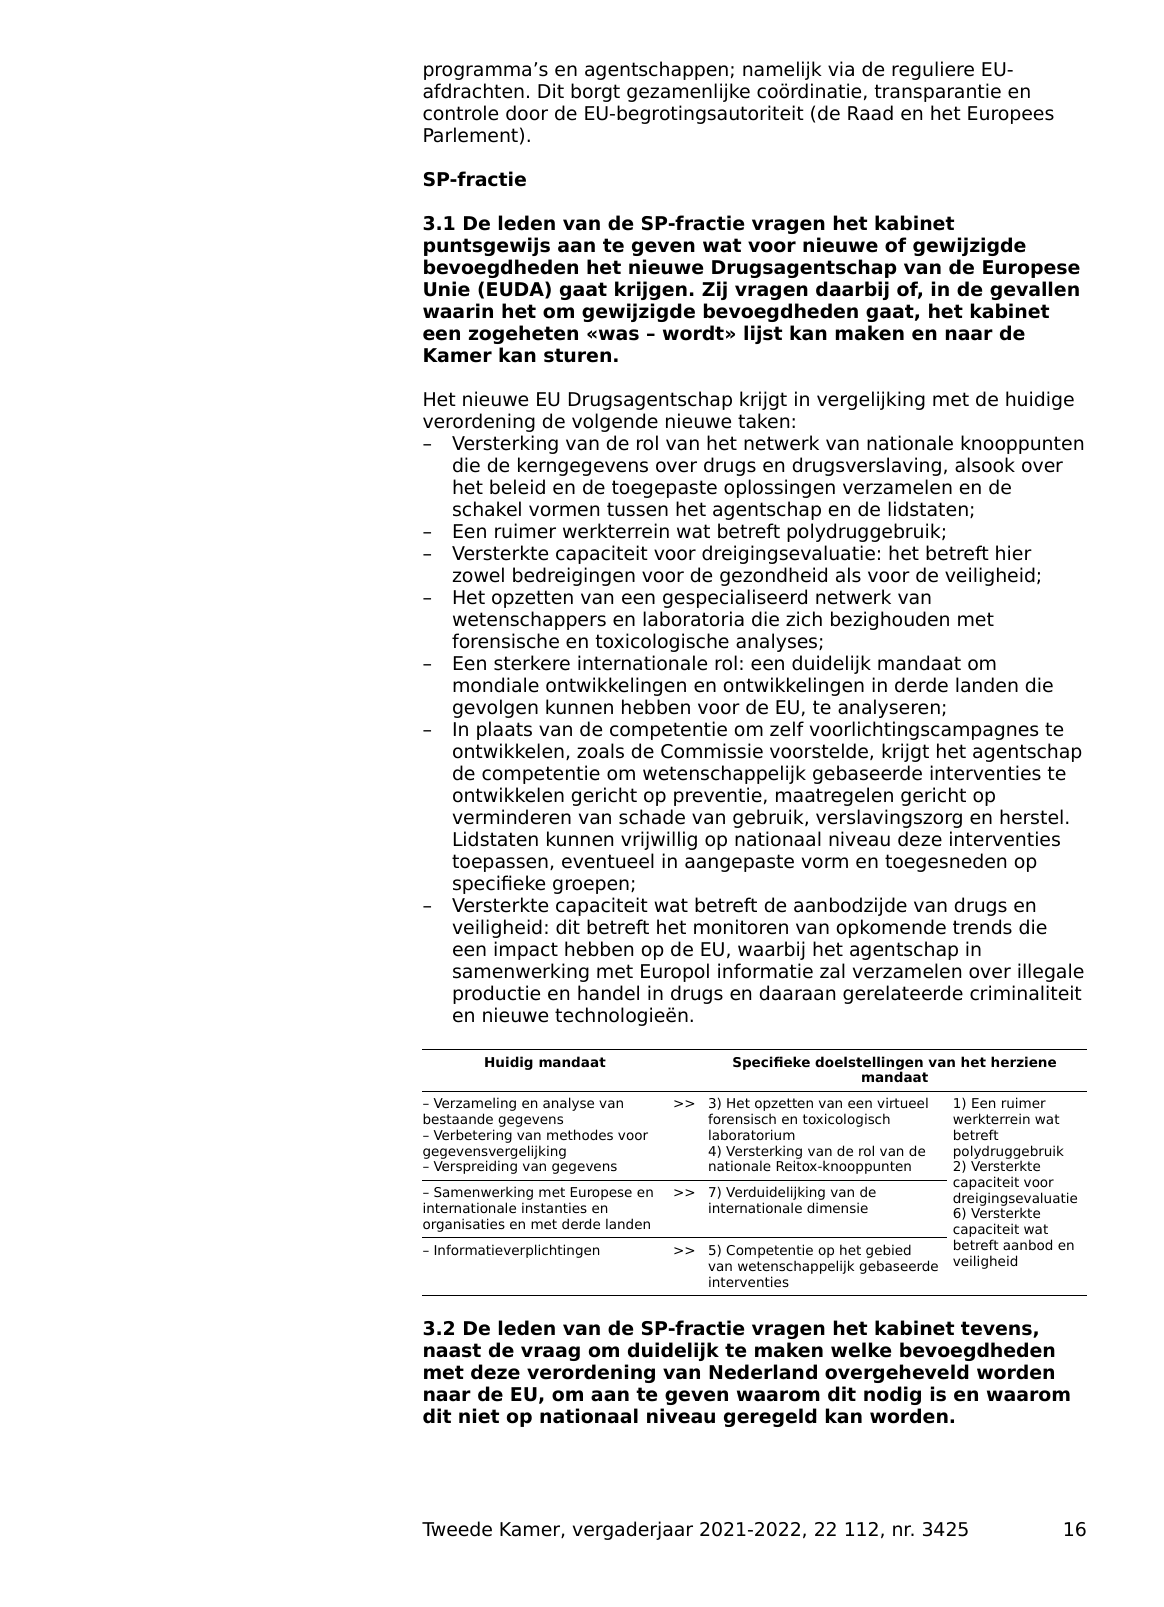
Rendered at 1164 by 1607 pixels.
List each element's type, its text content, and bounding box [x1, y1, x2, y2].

table_header Huidig mandaat [422, 1050, 667, 1091]
table_cell >> [667, 1092, 702, 1179]
table_cell – Samenwerking met Europese en internationale instanties en organisaties en met derde landen [422, 1181, 667, 1237]
text – Een ruimer werkterrein wat betreft polydruggebruik; [422, 521, 1087, 543]
text – Versterking van de rol van het netwerk van nationale knooppunten die de kerngegevens over drugs en drugsverslaving, alsook over het beleid en de toegepaste oplossingen verzamelen en de schakel vormen tussen het agentschap en de lidstaten; [422, 433, 1087, 521]
table_cell 1) Een ruimer werkterrein wat betreft polydruggebruik 2) Versterkte capaciteit voor dreigingsevaluatie 6) Versterkte capaciteit wat betreft aanbod en veiligheid [947, 1092, 1087, 1295]
text – Versterkte capaciteit voor dreigingsevaluatie: het betreft hier zowel bedreigingen voor de gezondheid als voor de veiligheid; [422, 543, 1087, 587]
table_cell 7) Verduidelijking van de internationale dimensie [702, 1181, 947, 1237]
table_header Specifieke doelstellingen van het herziene mandaat [702, 1050, 1087, 1091]
text – Een sterkere internationale rol: een duidelijk mandaat om mondiale ontwikkelingen en ontwikkelingen in derde landen die gevolgen kunnen hebben voor de EU, te analyseren; [422, 653, 1087, 719]
subtitle SP-fractie [422, 169, 1087, 191]
text – Het opzetten van een gespecialiseerd netwerk van wetenschappers en laboratoria die zich bezighouden met forensische en toxicologische analyses; [422, 587, 1087, 653]
table_cell – Informatieverplichtingen [422, 1238, 667, 1295]
table_cell 3) Het opzetten van een virtueel forensisch en toxicologisch laboratorium 4) Versterking van de rol van de nationale Reitox-knooppunten [702, 1092, 947, 1179]
text 3.2 De leden van de SP-fractie vragen het kabinet tevens, naast de vraag om duidelijk te maken welke bevoegdheden met deze verordening van Nederland overgeheveld worden naar de EU, om aan te geven waarom dit nodig is en waarom dit niet op nationaal niveau geregeld kan worden. [422, 1318, 1087, 1428]
table_cell >> [667, 1181, 702, 1237]
table_header [667, 1050, 702, 1091]
text programma’s en agentschappen; namelijk via de reguliere EU-afdrachten. Dit borgt gezamenlijke coördinatie, transparantie en controle door de EU-begrotingsautoriteit (de Raad en het Europees Parlement). [422, 59, 1087, 147]
table_cell >> [667, 1238, 702, 1295]
text – Versterkte capaciteit wat betreft de aanbodzijde van drugs en veiligheid: dit betreft het monitoren van opkomende trends die een impact hebben op de EU, waarbij het agentschap in samenwerking met Europol informatie zal verzamelen over illegale productie en handel in drugs en daaraan gerelateerde criminaliteit en nieuwe technologieën. [422, 895, 1087, 1027]
table_cell 5) Competentie op het gebied van wetenschappelijk gebaseerde interventies [702, 1238, 947, 1295]
text 3.1 De leden van de SP-fractie vragen het kabinet puntsgewijs aan te geven wat voor nieuwe of gewijzigde bevoegdheden het nieuwe Drugsagentschap van de Europese Unie (EUDA) gaat krijgen. Zij vragen daarbij of, in de gevallen waarin het om gewijzigde bevoegdheden gaat, het kabinet een zogeheten «was – wordt» lijst kan maken en naar de Kamer kan sturen. [422, 213, 1087, 367]
text Het nieuwe EU Drugsagentschap krijgt in vergelijking met de huidige verordening de volgende nieuwe taken: [422, 389, 1087, 433]
table_cell – Verzameling en analyse van bestaande gegevens – Verbetering van methodes voor gegevensvergelijking – Verspreiding van gegevens [422, 1092, 667, 1179]
text – In plaats van de competentie om zelf voorlichtingscampagnes te ontwikkelen, zoals de Commissie voorstelde, krijgt het agentschap de competentie om wetenschappelijk gebaseerde interventies te ontwikkelen gericht op preventie, maatregelen gericht op verminderen van schade van gebruik, verslavingszorg en herstel. Lidstaten kunnen vrijwillig op nationaal niveau deze interventies toepassen, eventueel in aangepaste vorm en toegesneden op specifieke groepen; [422, 719, 1087, 895]
